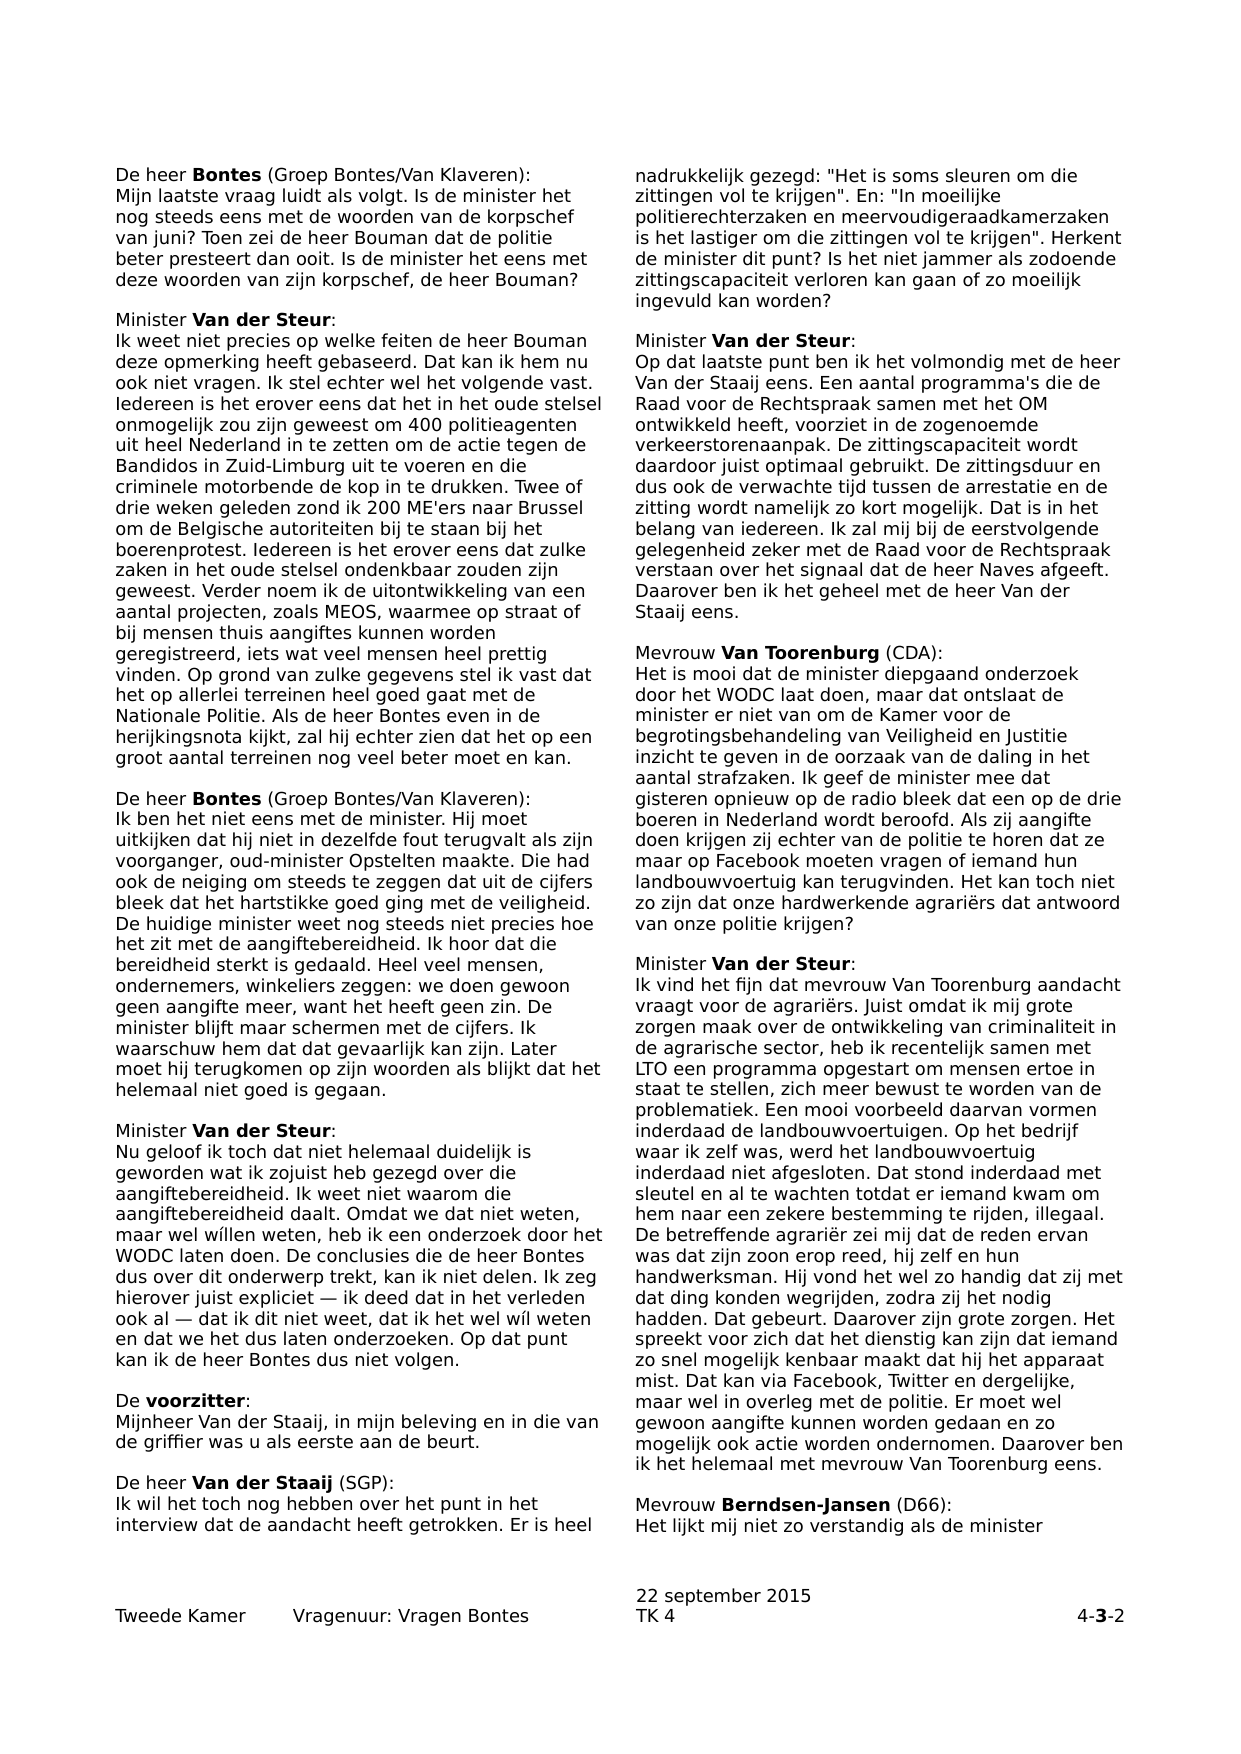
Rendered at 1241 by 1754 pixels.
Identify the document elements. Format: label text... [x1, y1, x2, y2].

text Ik ben het niet eens met de minister. Hij moet uitkijken dat hij niet in dezelfde fout terugvalt als zijn voorganger, oud-minister Opstelten maakte. Die had ook de neiging om steeds te zeggen dat uit de cijfers bleek dat het hartstikke goed ging met de veiligheid. De huidige minister weet nog steeds niet precies hoe het zit met de aangiftebereidheid. Ik hoor dat die bereidheid sterkt is gedaald. Heel veel mensen, ondernemers, winkeliers zeggen: we doen gewoon geen aangifte meer, want het heeft geen zin. De minister blijft maar schermen met de cijfers. Ik waarschuw hem dat dat gevaarlijk kan zijn. Later moet hij terugkomen op zijn woorden als blijkt dat het helemaal niet goed is gegaan. [115, 809, 605, 1101]
text Het is mooi dat de minister diepgaand onderzoek door het WODC laat doen, maar dat ontslaat de minister er niet van om de Kamer voor de begrotingsbehandeling van Veiligheid en Justitie inzicht te geven in de oorzaak van de daling in het aantal strafzaken. Ik geef de minister mee dat gisteren opnieuw op de radio bleek dat een op de drie boeren in Nederland wordt beroofd. Als zij aangifte doen krijgen zij echter van de politie te horen dat ze maar op Facebook moeten vragen of iemand hun landbouwvoertuig kan terugvinden. Het kan toch niet zo zijn dat onze hardwerkende agrariërs dat antwoord van onze politie krijgen? [635, 663, 1125, 934]
text Op dat laatste punt ben ik het volmondig met de heer Van der Staaij eens. Een aantal programma's die de Raad voor de Rechtspraak samen met het OM ontwikkeld heeft, voorziet in de zogenoemde verkeerstorenaanpak. De zittingscapaciteit wordt daardoor juist optimaal gebruikt. De zittingsduur en dus ook de verwachte tijd tussen de arrestatie en de zitting wordt namelijk zo kort mogelijk. Dat is in het belang van iedereen. Ik zal mij bij de eerstvolgende gelegenheid zeker met de Raad voor de Rechtspraak verstaan over het signaal dat de heer Naves afgeeft. Daarover ben ik het geheel met de heer Van der Staaij eens. [635, 352, 1125, 623]
text Mijn laatste vraag luidt als volgt. Is de minister het nog steeds eens met de woorden van de korpschef van juni? Toen zei de heer Bouman dat de politie beter presteert dan ooit. Is de minister het eens met deze woorden van zijn korpschef, de heer Bouman? [115, 186, 605, 290]
text De heer Van der Staaij (SGP): [115, 1473, 605, 1494]
text De heer Bontes (Groep Bontes/Van Klaveren): [115, 165, 605, 186]
text Minister Van der Steur: [115, 1121, 605, 1142]
text Het lijkt mij niet zo verstandig als de minister [635, 1516, 1125, 1537]
text De voorzitter: [115, 1391, 605, 1411]
text Mevrouw Berndsen-Jansen (D66): [635, 1495, 1125, 1516]
text Minister Van der Steur: [115, 310, 605, 331]
text Minister Van der Steur: [635, 331, 1125, 352]
text De heer Bontes (Groep Bontes/Van Klaveren): [115, 788, 605, 809]
text Minister Van der Steur: [635, 954, 1125, 975]
text nadrukkelijk gezegd: "Het is soms sleuren om die zittingen vol te krijgen". En: "In moeilijke politierechterzaken en meervoudigeraadkamerzaken is het lastiger om die zittingen vol te krijgen". Herkent de minister dit punt? Is het niet jammer als zodoende zittingscapaciteit verloren kan gaan of zo moeilijk ingevuld kan worden? [635, 165, 1125, 311]
text Ik weet niet precies op welke feiten de heer Bouman deze opmerking heeft gebaseerd. Dat kan ik hem nu ook niet vragen. Ik stel echter wel het volgende vast. Iedereen is het erover eens dat het in het oude stelsel onmogelijk zou zijn geweest om 400 politieagenten uit heel Nederland in te zetten om de actie tegen de Bandidos in Zuid-Limburg uit te voeren en die criminele motorbende de kop in te drukken. Twee of drie weken geleden zond ik 200 ME'ers naar Brussel om de Belgische autoriteiten bij te staan bij het boerenprotest. Iedereen is het erover eens dat zulke zaken in het oude stelsel ondenkbaar zouden zijn geweest. Verder noem ik de uitontwikkeling van een aantal projecten, zoals MEOS, waarmee op straat of bij mensen thuis aangiftes kunnen worden geregistreerd, iets wat veel mensen heel prettig vinden. Op grond van zulke gegevens stel ik vast dat het op allerlei terreinen heel goed gaat met de Nationale Politie. Als de heer Bontes even in de herijkingsnota kijkt, zal hij echter zien dat het op een groot aantal terreinen nog veel beter moet en kan. [115, 331, 605, 768]
text Nu geloof ik toch dat niet helemaal duidelijk is geworden wat ik zojuist heb gezegd over die aangiftebereidheid. Ik weet niet waarom die aangiftebereidheid daalt. Omdat we dat niet weten, maar wel wíllen weten, heb ik een onderzoek door het WODC laten doen. De conclusies die de heer Bontes dus over dit onderwerp trekt, kan ik niet delen. Ik zeg hierover juist expliciet — ik deed dat in het verleden ook al — dat ik dit niet weet, dat ik het wel wíl weten en dat we het dus laten onderzoeken. Op dat punt kan ik de heer Bontes dus niet volgen. [115, 1142, 605, 1371]
text Ik wil het toch nog hebben over het punt in het interview dat de aandacht heeft getrokken. Er is heel [115, 1494, 605, 1536]
text Mijnheer Van der Staaij, in mijn beleving en in die van de griffier was u als eerste aan de beurt. [115, 1411, 605, 1453]
text Ik vind het fijn dat mevrouw Van Toorenburg aandacht vraagt voor de agrariërs. Juist omdat ik mij grote zorgen maak over de ontwikkeling van criminaliteit in de agrarische sector, heb ik recentelijk samen met LTO een programma opgestart om mensen ertoe in staat te stellen, zich meer bewust te worden van de problematiek. Een mooi voorbeeld daarvan vormen inderdaad de landbouwvoertuigen. Op het bedrijf waar ik zelf was, werd het landbouwvoertuig inderdaad niet afgesloten. Dat stond inderdaad met sleutel en al te wachten totdat er iemand kwam om hem naar een zekere bestemming te rijden, illegaal. De betreffende agrariër zei mij dat de reden ervan was dat zijn zoon erop reed, hij zelf en hun handwerksman. Hij vond het wel zo handig dat zij met dat ding konden wegrijden, zodra zij het nodig hadden. Dat gebeurt. Daarover zijn grote zorgen. Het spreekt voor zich dat het dienstig kan zijn dat iemand zo snel mogelijk kenbaar maakt dat hij het apparaat mist. Dat kan via Facebook, Twitter en dergelijke, maar wel in overleg met de politie. Er moet wel gewoon aangifte kunnen worden gedaan en zo mogelijk ook actie worden ondernomen. Daarover ben ik het helemaal met mevrouw Van Toorenburg eens. [635, 975, 1125, 1475]
text Mevrouw Van Toorenburg (CDA): [635, 643, 1125, 663]
